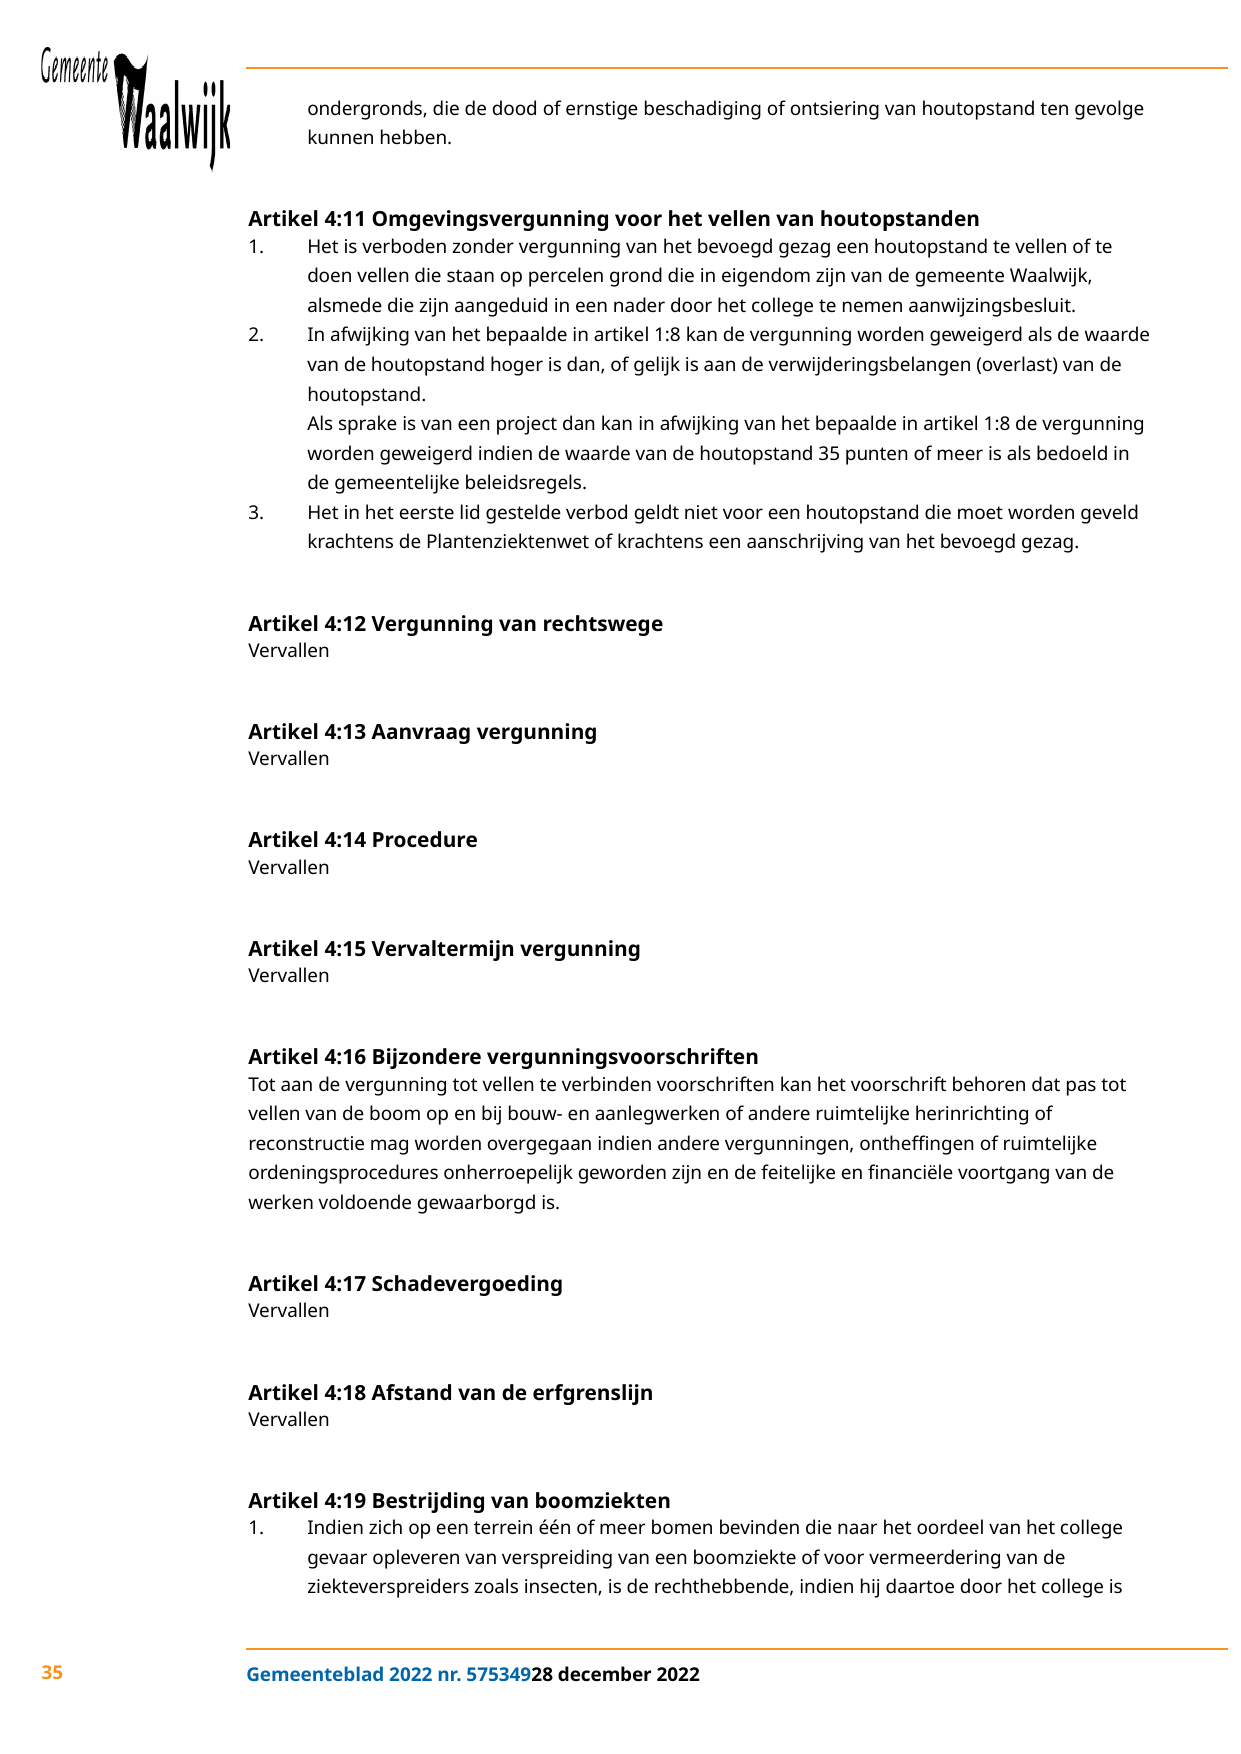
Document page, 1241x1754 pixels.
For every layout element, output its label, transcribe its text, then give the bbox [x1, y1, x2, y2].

list Het in het eerste lid gestelde verbod geldt niet voor een houtopstand die moet worden geveld krachtens de Plantenziektenwet of krachtens een aanschrijving van het bevoegd gezag. [248, 499, 1152, 554]
text Artikel 4:16 Bijzondere vergunningsvoorschriften [248, 1042, 1152, 1071]
text Artikel 4:12 Vergunning van rechtswege [248, 609, 1152, 637]
text Vervallen [248, 1406, 1152, 1432]
text Artikel 4:17 Schadevergoeding [248, 1269, 1152, 1298]
picture [41, 47, 231, 172]
text Vervallen [248, 746, 1152, 771]
text Tot aan de vergunning tot vellen te verbinden voorschriften kan het voorschrift behoren dat pas tot vellen van de boom op en bij bouw- en aanlegwerken of andere ruimtelijke herinrichting of reconstructie mag worden overgegaan indien andere vergunningen, ontheffingen of ruimtelijke ordeningsprocedures onherroepelijk geworden zijn en de feitelijke en financiële voortgang van de werken voldoende gewaarborgd is. [248, 1071, 1152, 1215]
list Het is verboden zonder vergunning van het bevoegd gezag een houtopstand te vellen of te doen vellen die staan op percelen grond die in eigendom zijn van de gemeente Waalwijk, alsmede die zijn aangeduid in een nader door het college te nemen aanwijzingsbesluit. [248, 233, 1152, 318]
list Indien zich op een terrein één of meer bomen bevinden die naar het oordeel van het college gevaar opleveren van verspreiding van een boomziekte of voor vermeerdering van de ziekteverspreiders zoals insecten, is de rechthebbende, indien hij daartoe door het college is [248, 1514, 1152, 1599]
text Vervallen [248, 637, 1152, 663]
text Artikel 4:11 Omgevingsvergunning voor het vellen van houtopstanden [248, 204, 1152, 233]
text Vervallen [248, 962, 1152, 988]
text Artikel 4:14 Procedure [248, 826, 1152, 854]
text Vervallen [248, 854, 1152, 880]
text Artikel 4:13 Aanvraag vergunning [248, 717, 1152, 746]
list Als sprake is van een project dan kan in afwijking van het bepaalde in artikel 1:8 de vergunning worden geweigerd indien de waarde van de houtopstand 35 punten of meer is als bedoeld in de gemeentelijke beleidsregels. [248, 410, 1152, 495]
text Artikel 4:19 Bestrijding van boomziekten [248, 1486, 1152, 1514]
text Artikel 4:15 Vervaltermijn vergunning [248, 934, 1152, 962]
list In afwijking van het bepaalde in artikel 1:8 kan de vergunning worden geweigerd als de waarde van de houtopstand hoger is dan, of gelijk is aan de verwijderingsbelangen (overlast) van de houtopstand. [248, 322, 1152, 406]
list ondergronds, die de dood of ernstige beschadiging of ontsiering van houtopstand ten gevolge kunnen hebben. [248, 95, 1152, 150]
text Artikel 4:18 Afstand van de erfgrenslijn [248, 1378, 1152, 1406]
text Vervallen [248, 1298, 1152, 1323]
